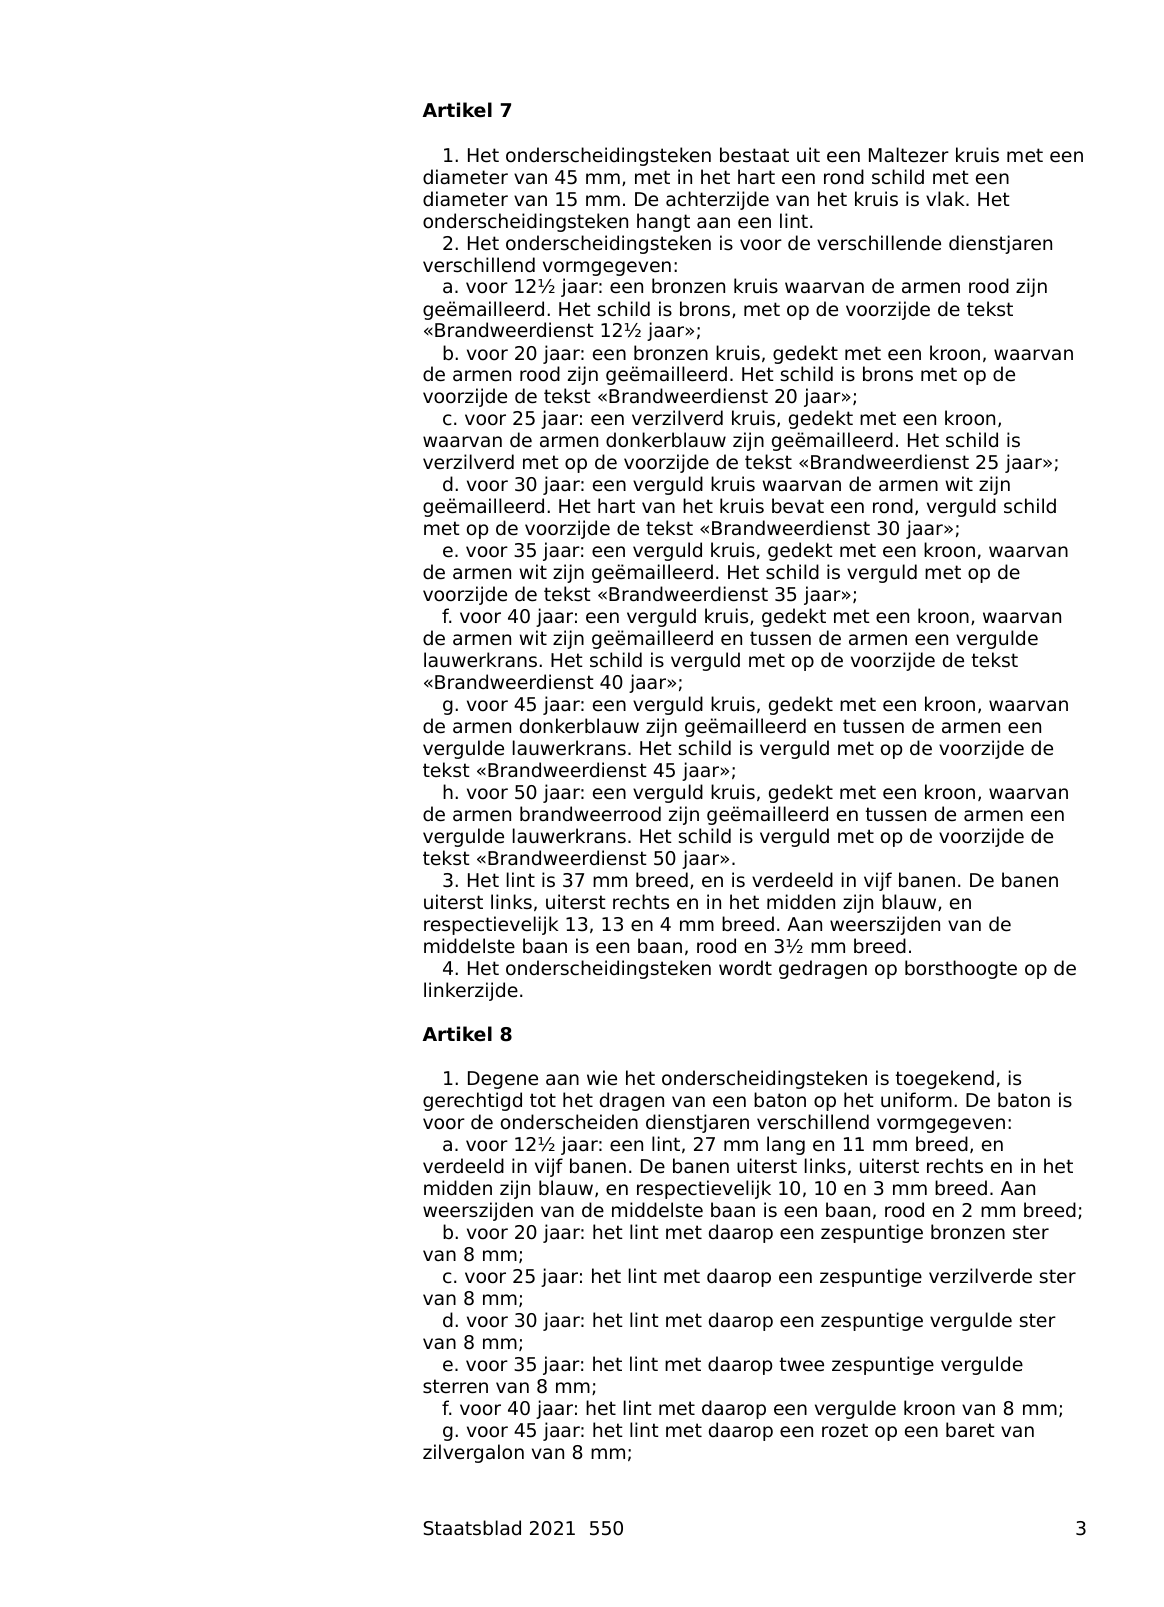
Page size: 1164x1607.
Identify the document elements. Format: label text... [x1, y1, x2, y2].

subtitle Artikel 8 [422, 1024, 1087, 1046]
text b. voor 20 jaar: een bronzen kruis, gedekt met een kroon, waarvan de armen rood zijn geëmailleerd. Het schild is brons met op de voorzijde de tekst «Brandweerdienst 20 jaar»; [422, 342, 1087, 408]
text b. voor 20 jaar: het lint met daarop een zespuntige bronzen ster van 8 mm; [422, 1222, 1087, 1266]
text f. voor 40 jaar: het lint met daarop een vergulde kroon van 8 mm; [422, 1398, 1087, 1420]
text d. voor 30 jaar: het lint met daarop een zespuntige vergulde ster van 8 mm; [422, 1310, 1087, 1354]
text 2. Het onderscheidingsteken is voor de verschillende dienstjaren verschillend vormgegeven: [422, 232, 1087, 276]
subtitle Artikel 7 [422, 100, 1087, 122]
text d. voor 30 jaar: een verguld kruis waarvan de armen wit zijn geëmailleerd. Het hart van het kruis bevat een rond, verguld schild met op de voorzijde de tekst «Brandweerdienst 30 jaar»; [422, 474, 1087, 540]
text e. voor 35 jaar: een verguld kruis, gedekt met een kroon, waarvan de armen wit zijn geëmailleerd. Het schild is verguld met op de voorzijde de tekst «Brandweerdienst 35 jaar»; [422, 540, 1087, 606]
text c. voor 25 jaar: het lint met daarop een zespuntige verzilverde ster van 8 mm; [422, 1266, 1087, 1310]
text c. voor 25 jaar: een verzilverd kruis, gedekt met een kroon, waarvan de armen donkerblauw zijn geëmailleerd. Het schild is verzilverd met op de voorzijde de tekst «Brandweerdienst 25 jaar»; [422, 408, 1087, 474]
text g. voor 45 jaar: het lint met daarop een rozet op een baret van zilvergalon van 8 mm; [422, 1420, 1087, 1464]
text g. voor 45 jaar: een verguld kruis, gedekt met een kroon, waarvan de armen donkerblauw zijn geëmailleerd en tussen de armen een vergulde lauwerkrans. Het schild is verguld met op de voorzijde de tekst «Brandweerdienst 45 jaar»; [422, 694, 1087, 782]
text 3. Het lint is 37 mm breed, en is verdeeld in vijf banen. De banen uiterst links, uiterst rechts en in het midden zijn blauw, en respectievelijk 13, 13 en 4 mm breed. Aan weerszijden van de middelste baan is een baan, rood en 3½ mm breed. [422, 870, 1087, 958]
text 1. Degene aan wie het onderscheidingsteken is toegekend, is gerechtigd tot het dragen van een baton op het uniform. De baton is voor de onderscheiden dienstjaren verschillend vormgegeven: [422, 1068, 1087, 1134]
text a. voor 12½ jaar: een lint, 27 mm lang en 11 mm breed, en verdeeld in vijf banen. De banen uiterst links, uiterst rechts en in het midden zijn blauw, en respectievelijk 10, 10 en 3 mm breed. Aan weerszijden van de middelste baan is een baan, rood en 2 mm breed; [422, 1134, 1087, 1222]
text e. voor 35 jaar: het lint met daarop twee zespuntige vergulde sterren van 8 mm; [422, 1354, 1087, 1398]
text f. voor 40 jaar: een verguld kruis, gedekt met een kroon, waarvan de armen wit zijn geëmailleerd en tussen de armen een vergulde lauwerkrans. Het schild is verguld met op de voorzijde de tekst «Brandweerdienst 40 jaar»; [422, 606, 1087, 694]
text 4. Het onderscheidingsteken wordt gedragen op borsthoogte op de linkerzijde. [422, 958, 1087, 1002]
text h. voor 50 jaar: een verguld kruis, gedekt met een kroon, waarvan de armen brandweerrood zijn geëmailleerd en tussen de armen een vergulde lauwerkrans. Het schild is verguld met op de voorzijde de tekst «Brandweerdienst 50 jaar». [422, 782, 1087, 870]
text a. voor 12½ jaar: een bronzen kruis waarvan de armen rood zijn geëmailleerd. Het schild is brons, met op de voorzijde de tekst «Brandweerdienst 12½ jaar»; [422, 276, 1087, 342]
text 1. Het onderscheidingsteken bestaat uit een Maltezer kruis met een diameter van 45 mm, met in het hart een rond schild met een diameter van 15 mm. De achterzijde van het kruis is vlak. Het onderscheidingsteken hangt aan een lint. [422, 144, 1087, 232]
